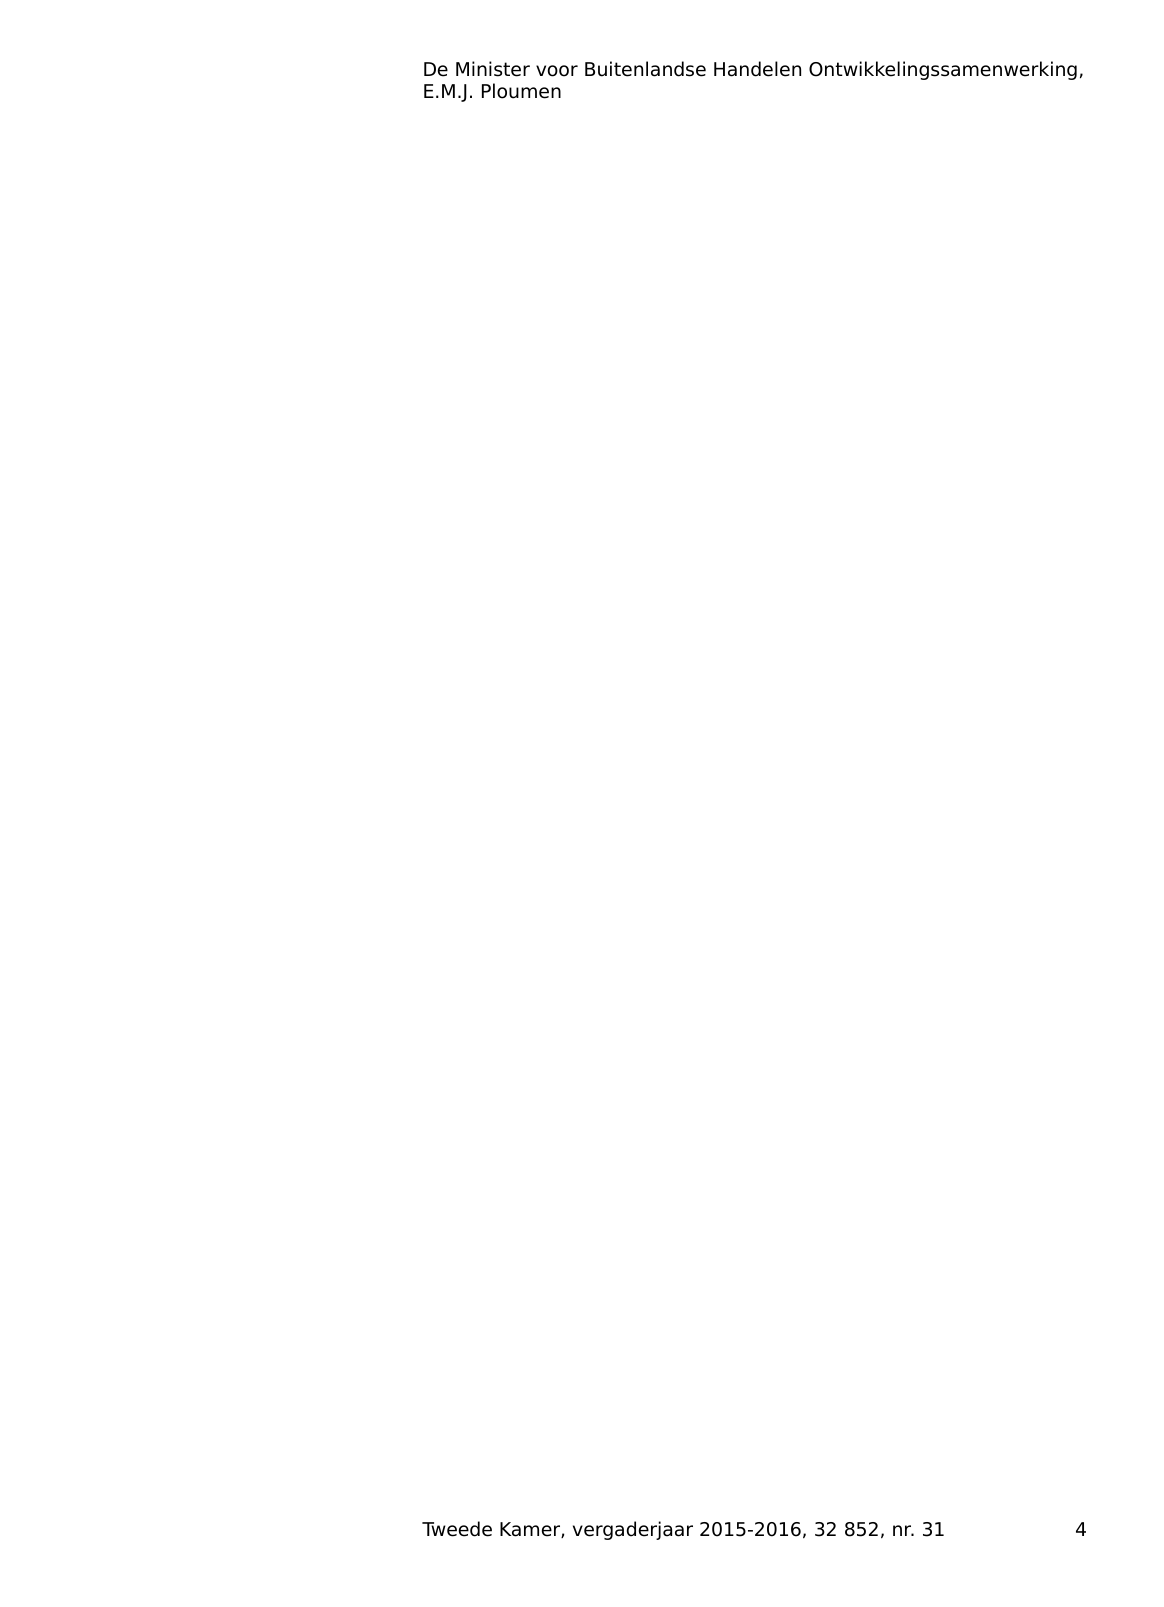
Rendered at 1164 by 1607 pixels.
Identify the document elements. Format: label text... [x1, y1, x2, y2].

text De Minister voor Buitenlandse Handelen Ontwikkelingssamenwerking, E.M.J. Ploumen [422, 59, 1087, 103]
